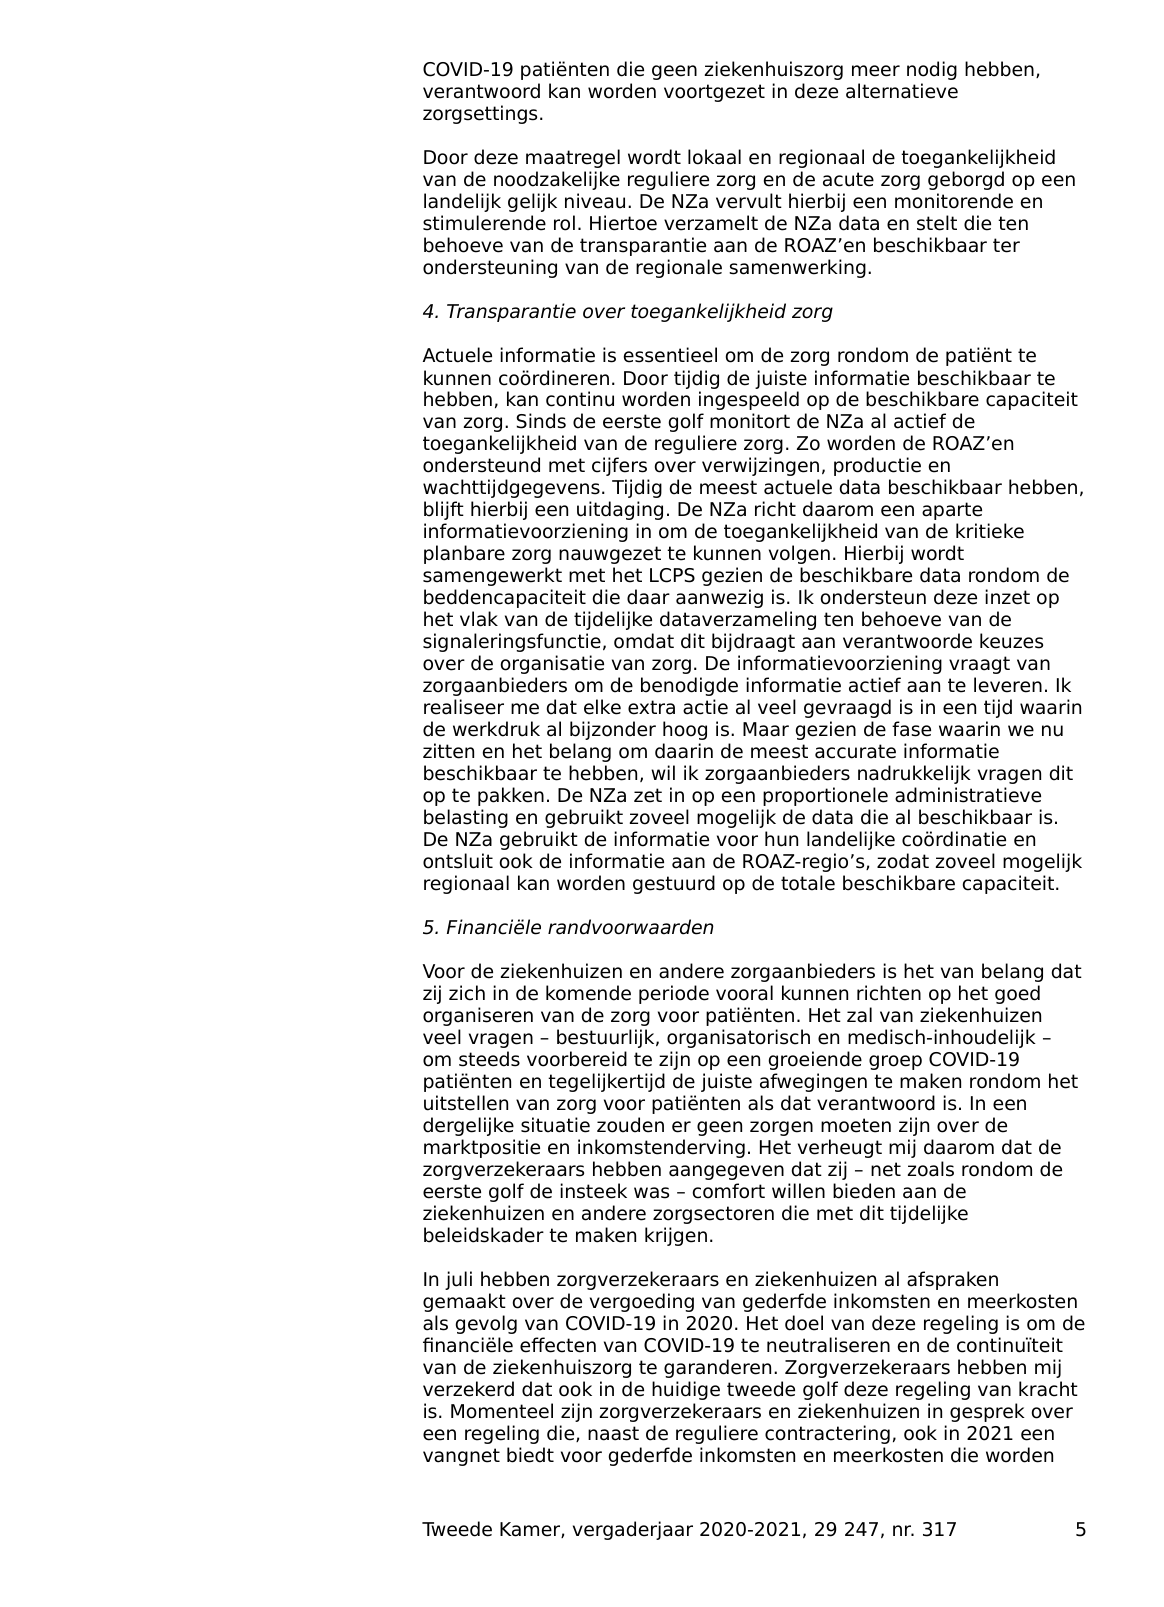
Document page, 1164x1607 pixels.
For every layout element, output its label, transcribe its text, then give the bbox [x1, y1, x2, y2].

text Voor de ziekenhuizen en andere zorgaanbieders is het van belang dat zij zich in de komende periode vooral kunnen richten op het goed organiseren van de zorg voor patiënten. Het zal van ziekenhuizen veel vragen – bestuurlijk, organisatorisch en medisch-inhoudelijk – om steeds voorbereid te zijn op een groeiende groep COVID-19 patiënten en tegelijkertijd de juiste afwegingen te maken rondom het uitstellen van zorg voor patiënten als dat verantwoord is. In een dergelijke situatie zouden er geen zorgen moeten zijn over de marktpositie en inkomstenderving. Het verheugt mij daarom dat de zorgverzekeraars hebben aangegeven dat zij – net zoals rondom de eerste golf de insteek was – comfort willen bieden aan de ziekenhuizen en andere zorgsectoren die met dit tijdelijke beleidskader te maken krijgen. [422, 961, 1087, 1247]
text In juli hebben zorgverzekeraars en ziekenhuizen al afspraken gemaakt over de vergoeding van gederfde inkomsten en meerkosten als gevolg van COVID-19 in 2020. Het doel van deze regeling is om de financiële effecten van COVID-19 te neutraliseren en de continuïteit van de ziekenhuiszorg te garanderen. Zorgverzekeraars hebben mij verzekerd dat ook in de huidige tweede golf deze regeling van kracht is. Momenteel zijn zorgverzekeraars en ziekenhuizen in gesprek over een regeling die, naast de reguliere contractering, ook in 2021 een vangnet biedt voor gederfde inkomsten en meerkosten die worden [422, 1269, 1087, 1467]
text COVID-19 patiënten die geen ziekenhuiszorg meer nodig hebben, verantwoord kan worden voortgezet in deze alternatieve zorgsettings. [422, 59, 1087, 125]
subtitle 5. Financiële randvoorwaarden [422, 917, 1087, 939]
subtitle 4. Transparantie over toegankelijkheid zorg [422, 301, 1087, 323]
text Actuele informatie is essentieel om de zorg rondom de patiënt te kunnen coördineren. Door tijdig de juiste informatie beschikbaar te hebben, kan continu worden ingespeeld op de beschikbare capaciteit van zorg. Sinds de eerste golf monitort de NZa al actief de toegankelijkheid van de reguliere zorg. Zo worden de ROAZ’en ondersteund met cijfers over verwijzingen, productie en wachttijdgegevens. Tijdig de meest actuele data beschikbaar hebben, blijft hierbij een uitdaging. De NZa richt daarom een aparte informatievoorziening in om de toegankelijkheid van de kritieke planbare zorg nauwgezet te kunnen volgen. Hierbij wordt samengewerkt met het LCPS gezien de beschikbare data rondom de beddencapaciteit die daar aanwezig is. Ik ondersteun deze inzet op het vlak van de tijdelijke dataverzameling ten behoeve van de signaleringsfunctie, omdat dit bijdraagt aan verantwoorde keuzes over de organisatie van zorg. De informatievoorziening vraagt van zorgaanbieders om de benodigde informatie actief aan te leveren. Ik realiseer me dat elke extra actie al veel gevraagd is in een tijd waarin de werkdruk al bijzonder hoog is. Maar gezien de fase waarin we nu zitten en het belang om daarin de meest accurate informatie beschikbaar te hebben, wil ik zorgaanbieders nadrukkelijk vragen dit op te pakken. De NZa zet in op een proportionele administratieve belasting en gebruikt zoveel mogelijk de data die al beschikbaar is. De NZa gebruikt de informatie voor hun landelijke coördinatie en ontsluit ook de informatie aan de ROAZ-regio’s, zodat zoveel mogelijk regionaal kan worden gestuurd op de totale beschikbare capaciteit. [422, 345, 1087, 895]
text Door deze maatregel wordt lokaal en regionaal de toegankelijkheid van de noodzakelijke reguliere zorg en de acute zorg geborgd op een landelijk gelijk niveau. De NZa vervult hierbij een monitorende en stimulerende rol. Hiertoe verzamelt de NZa data en stelt die ten behoeve van de transparantie aan de ROAZ’en beschikbaar ter ondersteuning van de regionale samenwerking. [422, 147, 1087, 279]
